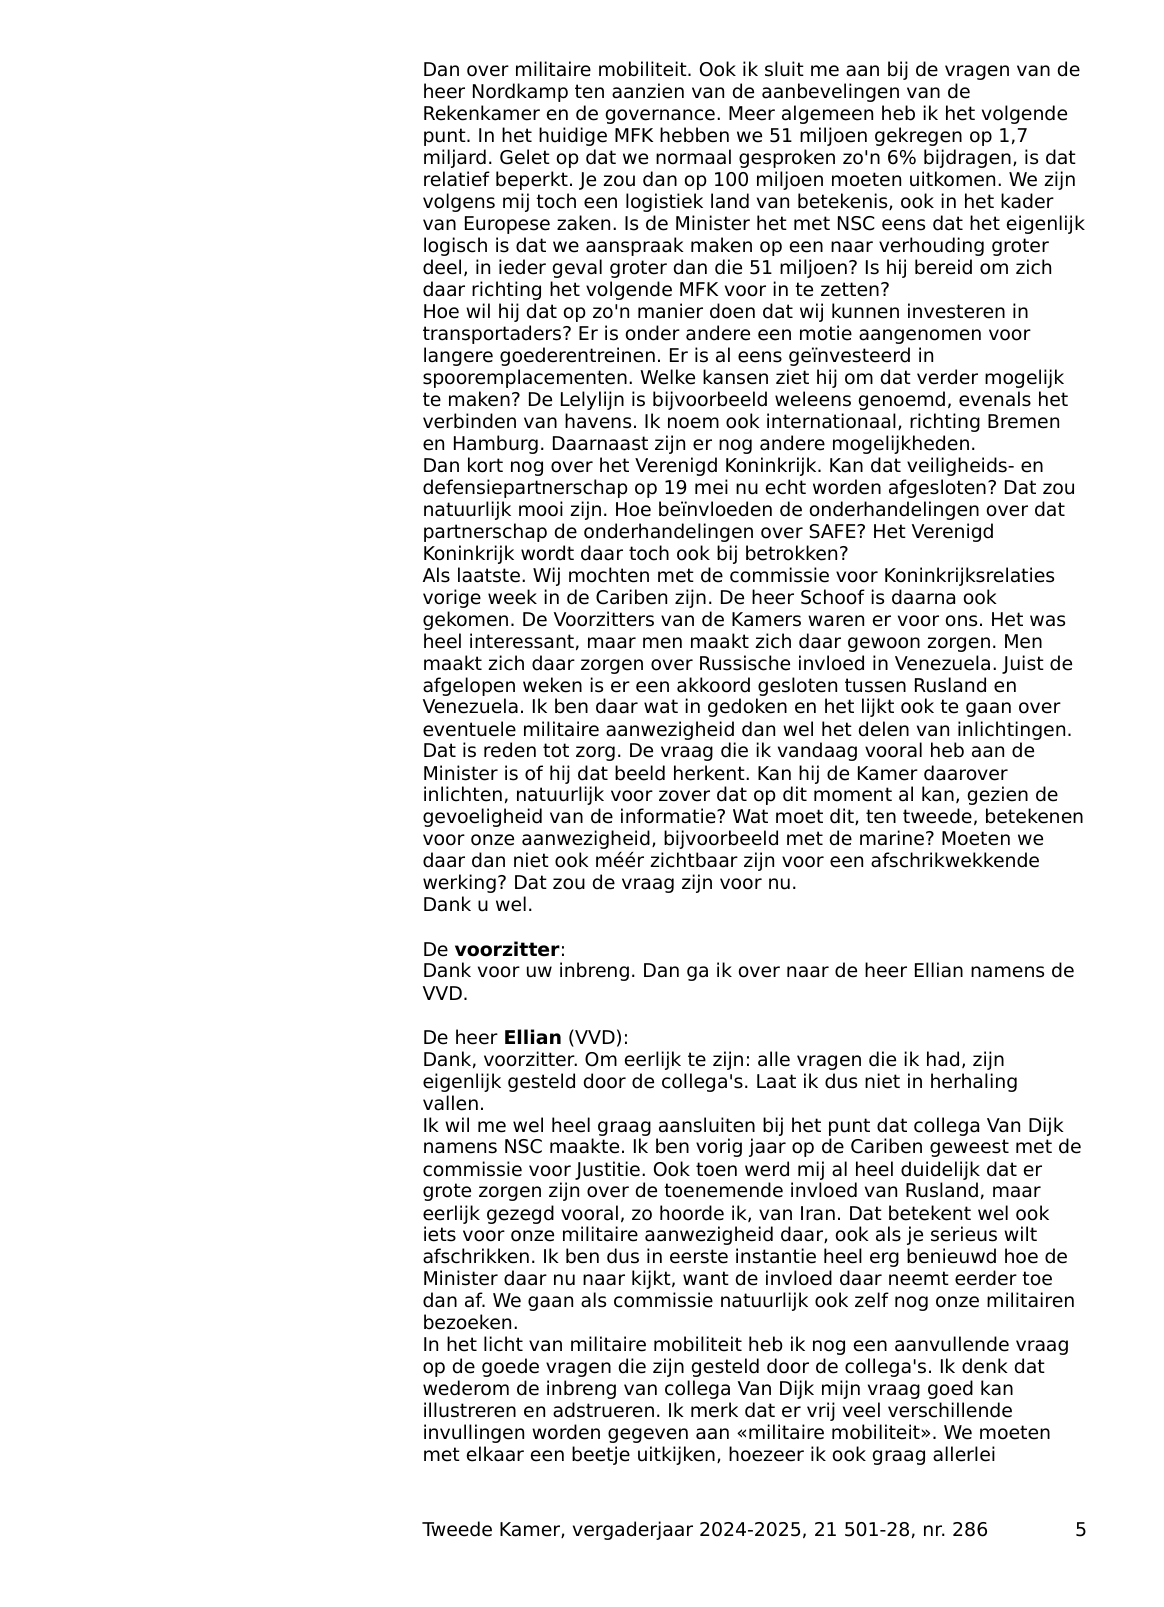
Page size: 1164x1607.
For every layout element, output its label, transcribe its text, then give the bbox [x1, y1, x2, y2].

text Dank voor uw inbreng. Dan ga ik over naar de heer Ellian namens de VVD. [422, 960, 1087, 1004]
text In het licht van militaire mobiliteit heb ik nog een aanvullende vraag op de goede vragen die zijn gesteld door de collega's. Ik denk dat wederom de inbreng van collega Van Dijk mijn vraag goed kan illustreren en adstrueren. Ik merk dat er vrij veel verschillende invullingen worden gegeven aan «militaire mobiliteit». We moeten met elkaar een beetje uitkijken, hoezeer ik ook graag allerlei [422, 1334, 1087, 1466]
text Hoe wil hij dat op zo'n manier doen dat wij kunnen investeren in transportaders? Er is onder andere een motie aangenomen voor langere goederentreinen. Er is al eens geïnvesteerd in spooremplacementen. Welke kansen ziet hij om dat verder mogelijk te maken? De Lelylijn is bijvoorbeeld weleens genoemd, evenals het verbinden van havens. Ik noem ook internationaal, richting Bremen en Hamburg. Daarnaast zijn er nog andere mogelijkheden. [422, 301, 1087, 455]
text Dank u wel. [422, 894, 1087, 916]
text Ik wil me wel heel graag aansluiten bij het punt dat collega Van Dijk namens NSC maakte. Ik ben vorig jaar op de Cariben geweest met de commissie voor Justitie. Ook toen werd mij al heel duidelijk dat er grote zorgen zijn over de toenemende invloed van Rusland, maar eerlijk gezegd vooral, zo hoorde ik, van Iran. Dat betekent wel ook iets voor onze militaire aanwezigheid daar, ook als je serieus wilt afschrikken. Ik ben dus in eerste instantie heel erg benieuwd hoe de Minister daar nu naar kijkt, want de invloed daar neemt eerder toe dan af. We gaan als commissie natuurlijk ook zelf nog onze militairen bezoeken. [422, 1114, 1087, 1334]
text De heer Ellian (VVD): [422, 1027, 1087, 1048]
text Als laatste. Wij mochten met de commissie voor Koninkrijksrelaties vorige week in de Cariben zijn. De heer Schoof is daarna ook gekomen. De Voorzitters van de Kamers waren er voor ons. Het was heel interessant, maar men maakt zich daar gewoon zorgen. Men maakt zich daar zorgen over Russische invloed in Venezuela. Juist de afgelopen weken is er een akkoord gesloten tussen Rusland en Venezuela. Ik ben daar wat in gedoken en het lijkt ook te gaan over eventuele militaire aanwezigheid dan wel het delen van inlichtingen. Dat is reden tot zorg. De vraag die ik vandaag vooral heb aan de Minister is of hij dat beeld herkent. Kan hij de Kamer daarover inlichten, natuurlijk voor zover dat op dit moment al kan, gezien de gevoeligheid van de informatie? Wat moet dit, ten tweede, betekenen voor onze aanwezigheid, bijvoorbeeld met de marine? Moeten we daar dan niet ook méér zichtbaar zijn voor een afschrikwekkende werking? Dat zou de vraag zijn voor nu. [422, 564, 1087, 894]
text Dan over militaire mobiliteit. Ook ik sluit me aan bij de vragen van de heer Nordkamp ten aanzien van de aanbevelingen van de Rekenkamer en de governance. Meer algemeen heb ik het volgende punt. In het huidige MFK hebben we 51 miljoen gekregen op 1,7 miljard. Gelet op dat we normaal gesproken zo'n 6% bijdragen, is dat relatief beperkt. Je zou dan op 100 miljoen moeten uitkomen. We zijn volgens mij toch een logistiek land van betekenis, ook in het kader van Europese zaken. Is de Minister het met NSC eens dat het eigenlijk logisch is dat we aanspraak maken op een naar verhouding groter deel, in ieder geval groter dan die 51 miljoen? Is hij bereid om zich daar richting het volgende MFK voor in te zetten? [422, 59, 1087, 301]
text Dan kort nog over het Verenigd Koninkrijk. Kan dat veiligheids- en defensiepartnerschap op 19 mei nu echt worden afgesloten? Dat zou natuurlijk mooi zijn. Hoe beïnvloeden de onderhandelingen over dat partnerschap de onderhandelingen over SAFE? Het Verenigd Koninkrijk wordt daar toch ook bij betrokken? [422, 455, 1087, 564]
text De voorzitter: [422, 938, 1087, 960]
text Dank, voorzitter. Om eerlijk te zijn: alle vragen die ik had, zijn eigenlijk gesteld door de collega's. Laat ik dus niet in herhaling vallen. [422, 1048, 1087, 1114]
